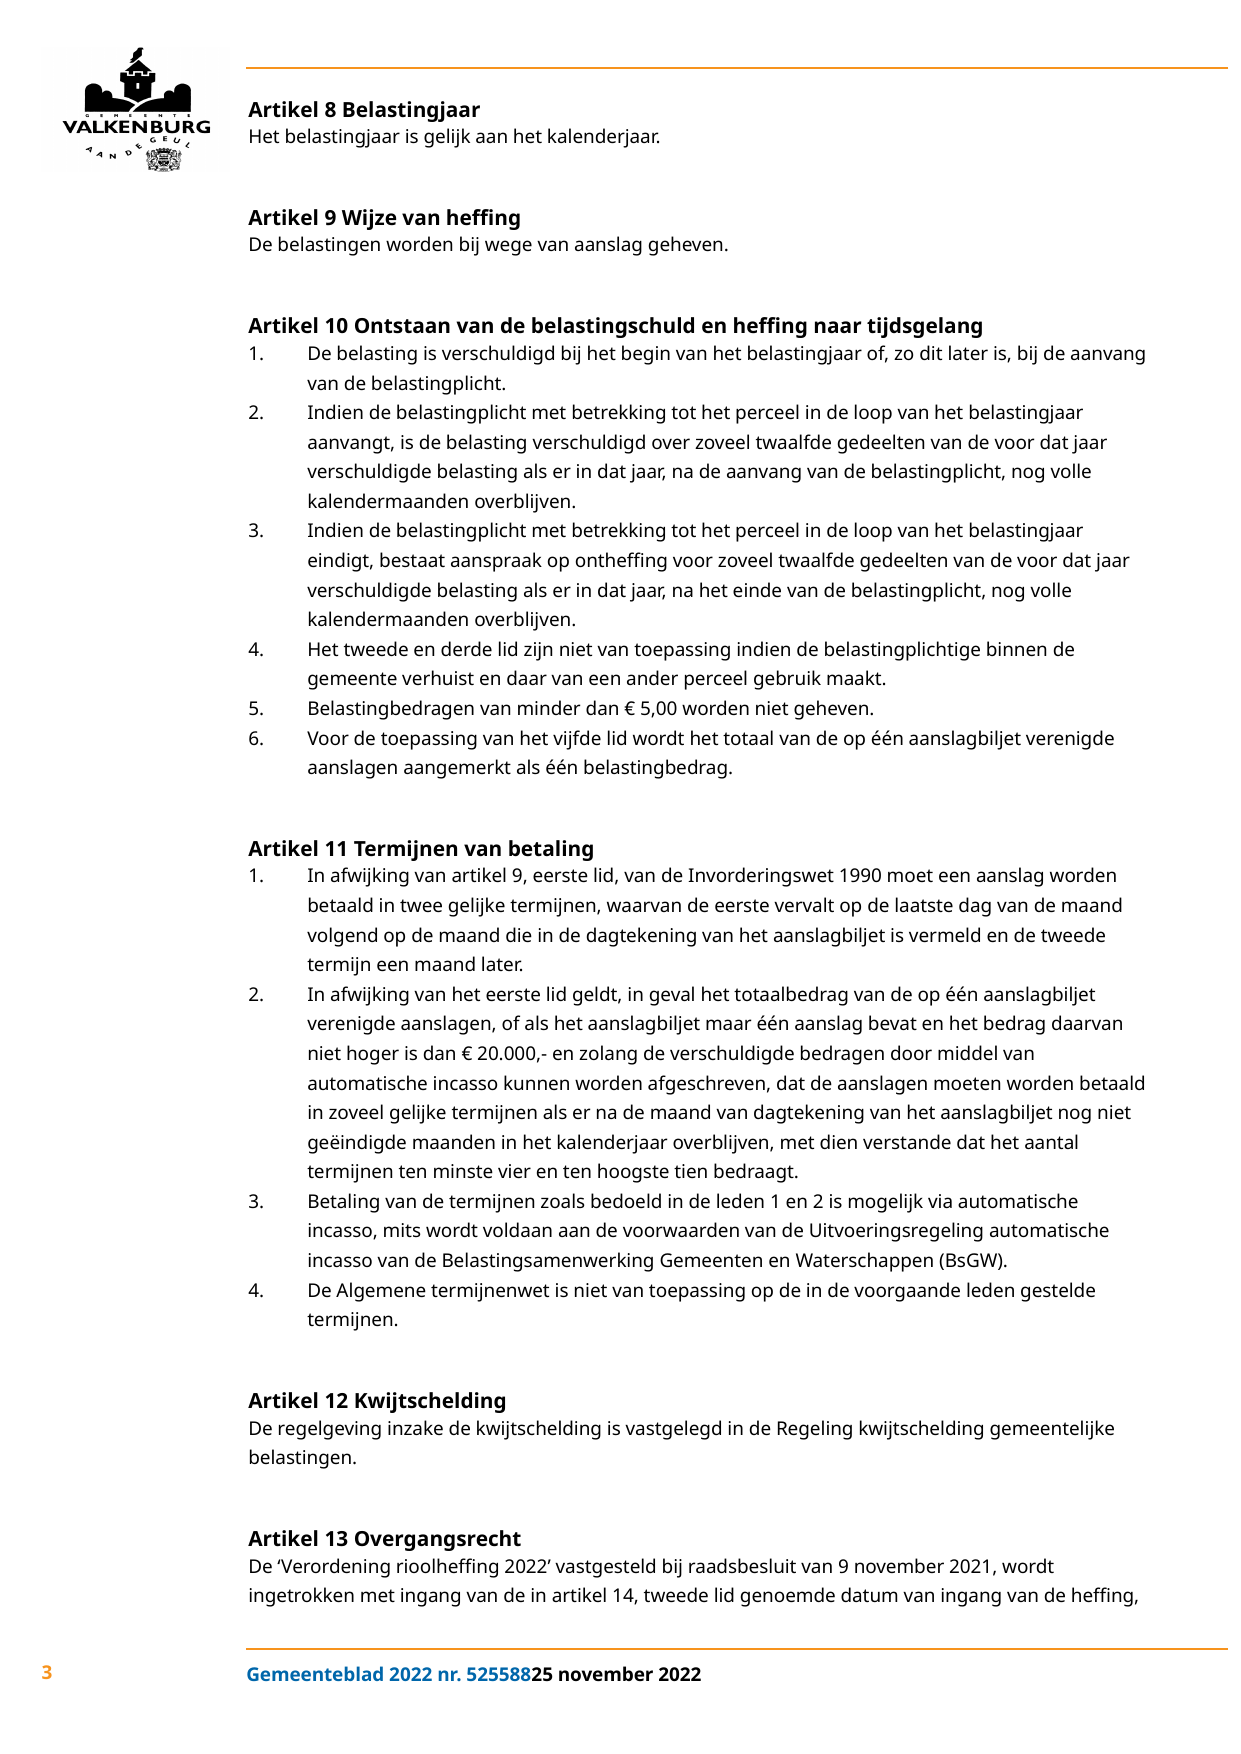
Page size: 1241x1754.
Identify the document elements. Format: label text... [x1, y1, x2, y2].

list Het tweede en derde lid zijn niet van toepassing indien de belastingplichtige binnen de gemeente verhuist en daar van een ander perceel gebruik maakt. [248, 636, 1152, 691]
text Artikel 12 Kwijtschelding [248, 1386, 1152, 1415]
list Belastingbedragen van minder dan € 5,00 worden niet geheven. [248, 695, 1152, 721]
list Voor de toepassing van het vijfde lid wordt het totaal van de op één aanslagbiljet verenigde aanslagen aangemerkt als één belastingbedrag. [248, 725, 1152, 780]
list Indien de belastingplicht met betrekking tot het perceel in de loop van het belastingjaar aanvangt, is de belasting verschuldigd over zoveel twaalfde gedeelten van de voor dat jaar verschuldigde belasting als er in dat jaar, na de aanvang van de belastingplicht, nog volle kalendermaanden overblijven. [248, 399, 1152, 514]
text De belastingen worden bij wege van aanslag geheven. [248, 232, 1152, 257]
text Artikel 10 Ontstaan van de belastingschuld en heffing naar tijdsgelang [248, 312, 1152, 340]
text Artikel 11 Termijnen van betaling [248, 834, 1152, 863]
text Het belastingjaar is gelijk aan het kalenderjaar. [248, 123, 1152, 149]
list In afwijking van artikel 9, eerste lid, van de Invorderingswet 1990 moet een aanslag worden betaald in twee gelijke termijnen, waarvan de eerste vervalt op de laatste dag van de maand volgend op de maand die in de dagtekening van het aanslagbiljet is vermeld en de tweede termijn een maand later. [248, 863, 1152, 977]
list De Algemene termijnenwet is niet van toepassing op de in de voorgaande leden gestelde termijnen. [248, 1277, 1152, 1332]
list Betaling van de termijnen zoals bedoeld in de leden 1 en 2 is mogelijk via automatische incasso, mits wordt voldaan aan de voorwaarden van de Uitvoeringsregeling automatische incasso van de Belastingsamenwerking Gemeenten en Waterschappen (BsGW). [248, 1188, 1152, 1273]
list In afwijking van het eerste lid geldt, in geval het totaalbedrag van de op één aanslagbiljet verenigde aanslagen, of als het aanslagbiljet maar één aanslag bevat en het bedrag daarvan niet hoger is dan € 20.000,- en zolang de verschuldigde bedragen door middel van automatische incasso kunnen worden afgeschreven, dat de aanslagen moeten worden betaald in zoveel gelijke termijnen als er na de maand van dagtekening van het aanslagbiljet nog niet geëindigde maanden in het kalenderjaar overblijven, met dien verstande dat het aantal termijnen ten minste vier en ten hoogste tien bedraagt. [248, 981, 1152, 1184]
text Artikel 8 Belastingjaar [248, 95, 1152, 123]
picture [41, 47, 231, 172]
text Artikel 9 Wijze van heffing [248, 203, 1152, 232]
text De regelgeving inzake de kwijtschelding is vastgelegd in de Regeling kwijtschelding gemeentelijke belastingen. [248, 1415, 1152, 1470]
list Indien de belastingplicht met betrekking tot het perceel in de loop van het belastingjaar eindigt, bestaat aanspraak op ontheffing voor zoveel twaalfde gedeelten van de voor dat jaar verschuldigde belasting als er in dat jaar, na het einde van de belastingplicht, nog volle kalendermaanden overblijven. [248, 518, 1152, 632]
text Artikel 13 Overgangsrecht [248, 1524, 1152, 1553]
list De belasting is verschuldigd bij het begin van het belastingjaar of, zo dit later is, bij de aanvang van de belastingplicht. [248, 340, 1152, 395]
text De ‘Verordening rioolheffing 2022’ vastgesteld bij raadsbesluit van 9 november 2021, wordt ingetrokken met ingang van de in artikel 14, tweede lid genoemde datum van ingang van de heffing, [248, 1553, 1152, 1608]
